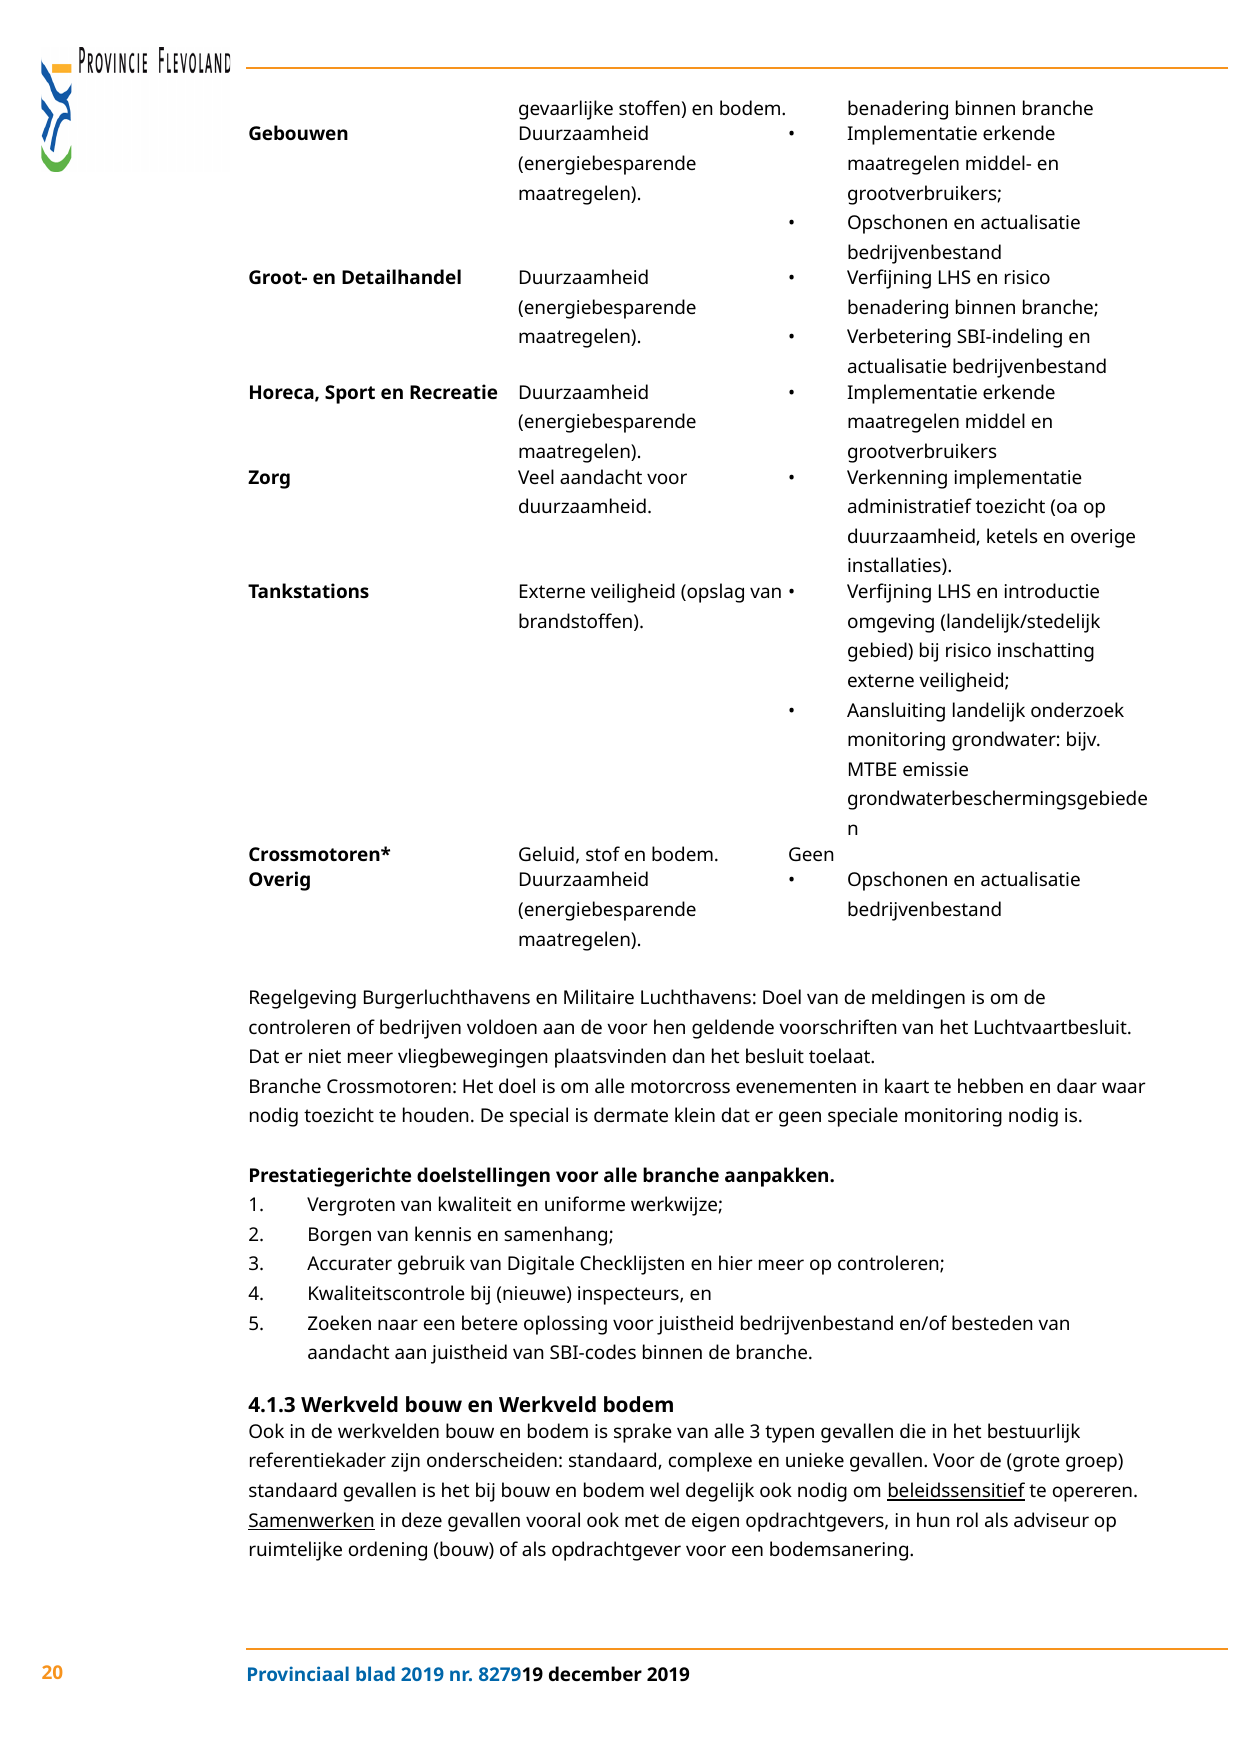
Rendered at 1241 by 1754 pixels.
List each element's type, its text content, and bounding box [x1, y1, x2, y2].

table_cell Duurzaamheid (energiebesparende maatregelen). [518, 265, 788, 379]
list Zoeken naar een betere oplossing voor juistheid bedrijvenbestand en/of besteden van aandacht aan juistheid van SBI-codes binnen de branche. [248, 1310, 1152, 1365]
table_cell Duurzaamheid (energiebesparende maatregelen). [518, 379, 788, 464]
table_cell Overig [248, 867, 518, 951]
text Regelgeving Burgerluchthavens en Militaire Luchthavens: Doel van de meldingen is om de controleren of bedrijven voldoen aan de voor hen geldende voorschriften van het Luchtvaartbesluit. Dat er niet meer vliegbewegingen plaatsvinden dan het besluit toelaat. [248, 984, 1152, 1069]
table_cell Gebouwen [248, 121, 518, 264]
table_cell Geen [788, 841, 1152, 867]
table_cell Duurzaamheid (energiebesparende maatregelen). [518, 867, 788, 951]
text Ook in de werkvelden bouw en bodem is sprake van alle 3 typen gevallen die in het bestuurlijk referentiekader zijn onderscheiden: standaard, complexe en unieke gevallen. Voor de (grote groep) standaard gevallen is het bij bouw en bodem wel degelijk ook nodig om beleidssensitief te opereren. Samenwerken in deze gevallen vooral ook met de eigen opdrachtgevers, in hun rol als adviseur op ruimtelijke ordening (bouw) of als opdrachtgever voor een bodemsanering. [248, 1418, 1152, 1562]
list Accurater gebruik van Digitale Checklijsten en hier meer op controleren; [248, 1251, 1152, 1276]
table_cell Horeca, Sport en Recreatie [248, 379, 518, 464]
table_cell benadering binnen branche [788, 95, 1152, 121]
table_cell Crossmotoren* [248, 841, 518, 867]
table_cell Zorg [248, 464, 518, 578]
text 4.1.3 Werkveld bouw en Werkveld bodem [248, 1390, 1152, 1418]
list Vergroten van kwaliteit en uniforme werkwijze; [248, 1191, 1152, 1217]
list Borgen van kennis en samenhang; [248, 1221, 1152, 1247]
table_cell gevaarlijke stoffen) en bodem. [518, 95, 788, 121]
table_cell Verfijning LHS en introductie omgeving (landelijk/stedelijk gebied) bij risico inschatting externe veiligheid; Aansluiting landelijk onderzoek monitoring grondwater: bijv. MTBE emissie grondwaterbeschermingsgebieden [788, 579, 1152, 841]
table_cell Verkenning implementatie administratief toezicht (oa op duurzaamheid, ketels en overige installaties). [788, 464, 1152, 578]
table_cell Implementatie erkende maatregelen middel- en grootverbruikers; Opschonen en actualisatie bedrijvenbestand [788, 121, 1152, 264]
table_cell Groot- en Detailhandel [248, 265, 518, 379]
table_cell Veel aandacht voor duurzaamheid. [518, 464, 788, 578]
table_cell Duurzaamheid (energiebesparende maatregelen). [518, 121, 788, 264]
table_cell Verfijning LHS en risico benadering binnen branche; Verbetering SBI-indeling en actualisatie bedrijvenbestand [788, 265, 1152, 379]
table_cell Implementatie erkende maatregelen middel en grootverbruikers [788, 379, 1152, 464]
table_cell [248, 95, 518, 121]
text Branche Crossmotoren: Het doel is om alle motorcross evenementen in kaart te hebben en daar waar nodig toezicht te houden. De special is dermate klein dat er geen speciale monitoring nodig is. [248, 1073, 1152, 1128]
table_cell Geluid, stof en bodem. [518, 841, 788, 867]
picture [41, 47, 231, 172]
table_cell Externe veiligheid (opslag van brandstoffen). [518, 579, 788, 841]
text Prestatiegerichte doelstellingen voor alle branche aanpakken. [248, 1162, 1152, 1187]
list Kwaliteitscontrole bij (nieuwe) inspecteurs, en [248, 1280, 1152, 1306]
table_cell Opschonen en actualisatie bedrijvenbestand [788, 867, 1152, 951]
table_cell Tankstations [248, 579, 518, 841]
